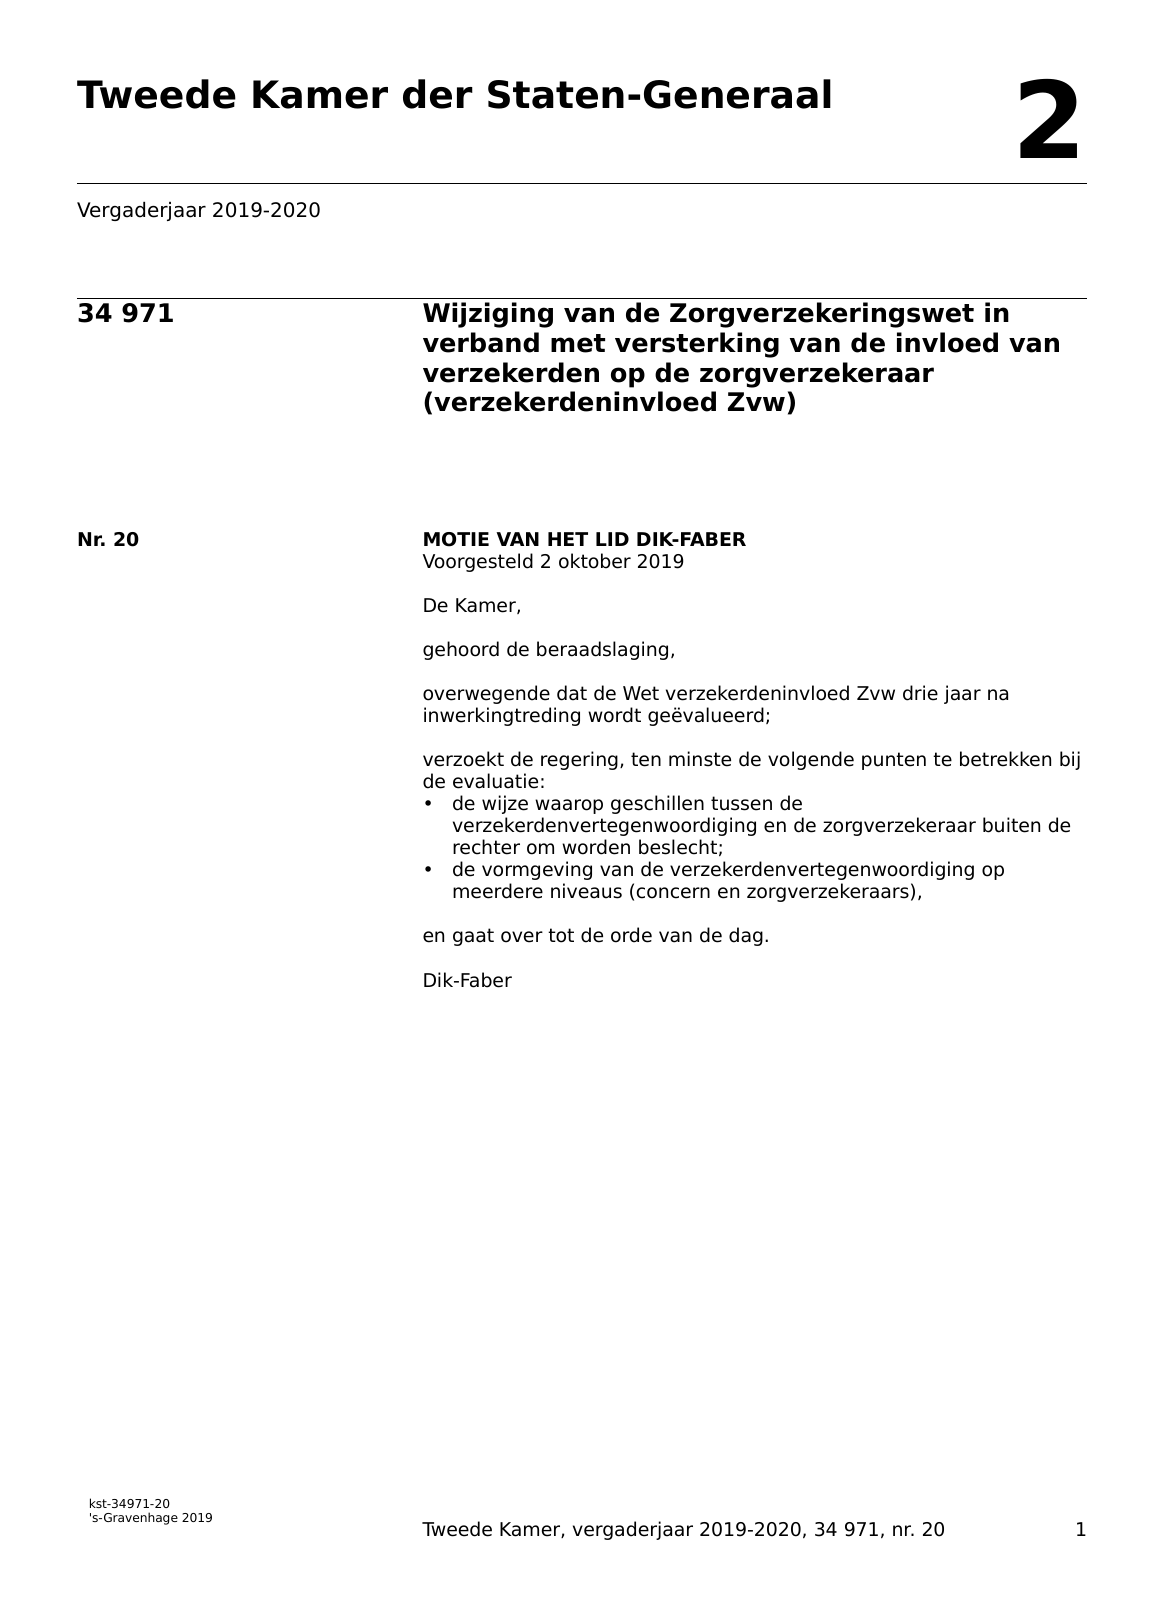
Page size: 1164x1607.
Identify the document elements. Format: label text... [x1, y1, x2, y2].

text kst-34971-20 [88, 1497, 323, 1511]
subtitle 34 971 Wijziging van de Zorgverzekeringswet in verband met versterking van de invloed van verzekerden op de zorgverzekeraar (verzekerdeninvloed Zvw) [77, 299, 1087, 418]
text Dik-Faber [422, 969, 1087, 992]
text 's-Gravenhage 2019 [88, 1511, 323, 1525]
text verzoekt de regering, ten minste de volgende punten te betrekken bij de evaluatie: [422, 749, 1087, 793]
text Voorgesteld 2 oktober 2019 [422, 551, 1087, 573]
text en gaat over tot de orde van de dag. [422, 925, 1087, 947]
text gehoord de beraadslaging, [422, 639, 1087, 661]
table_cell Vergaderjaar 2019-2020 [77, 184, 1087, 298]
subtitle Nr. 20 MOTIE VAN HET LID DIK-FABER [77, 529, 1087, 551]
text overwegende dat de Wet verzekerdeninvloed Zvw drie jaar na inwerkingtreding wordt geëvalueerd; [422, 683, 1087, 727]
table_header Tweede Kamer der Staten-Generaal [77, 59, 886, 183]
text • de wijze waarop geschillen tussen de verzekerdenvertegenwoordiging en de zorgverzekeraar buiten de rechter om worden beslecht; [422, 793, 1087, 859]
table_header 2 [886, 59, 1087, 183]
text De Kamer, [422, 595, 1087, 617]
text • de vormgeving van de verzekerdenvertegenwoordiging op meerdere niveaus (concern en zorgverzekeraars), [422, 859, 1087, 903]
